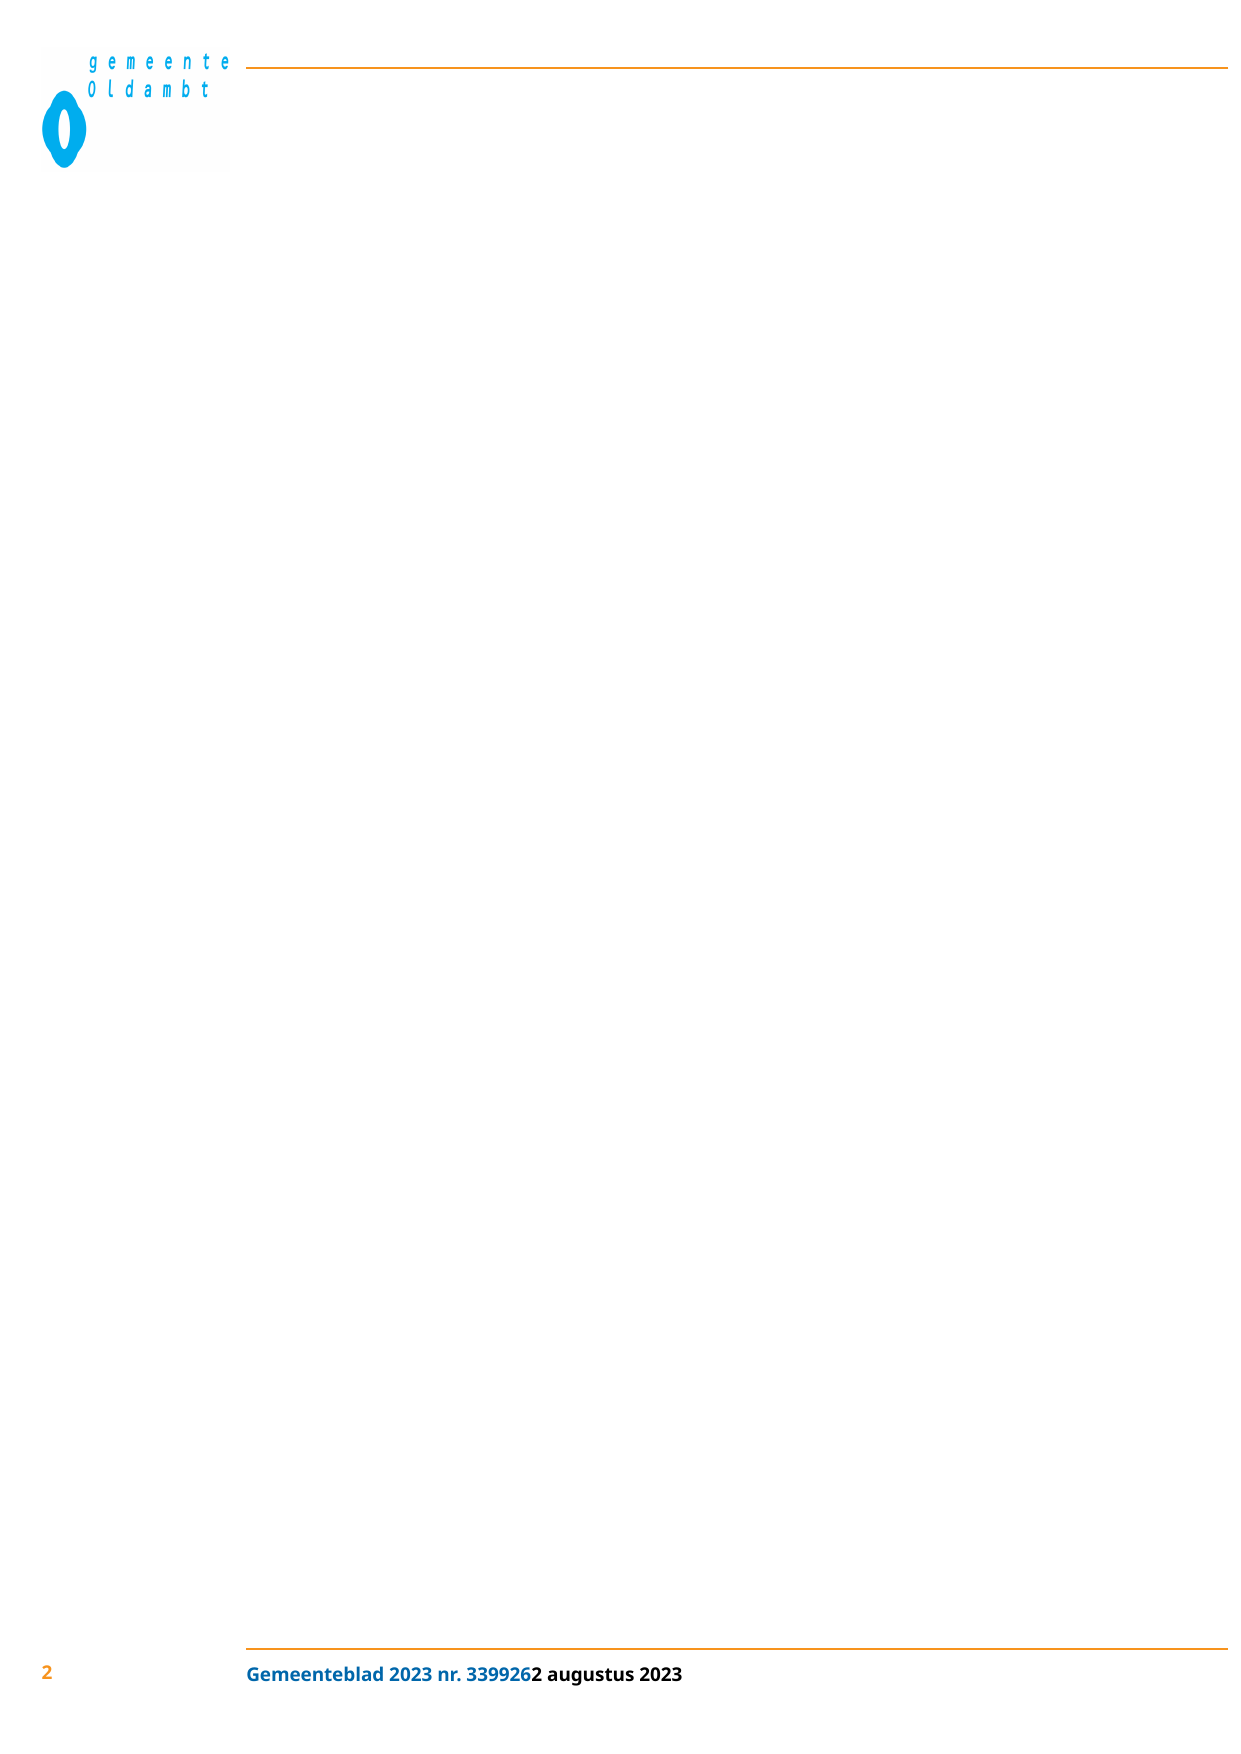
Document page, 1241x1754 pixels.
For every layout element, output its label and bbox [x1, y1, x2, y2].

picture [41, 47, 231, 172]
